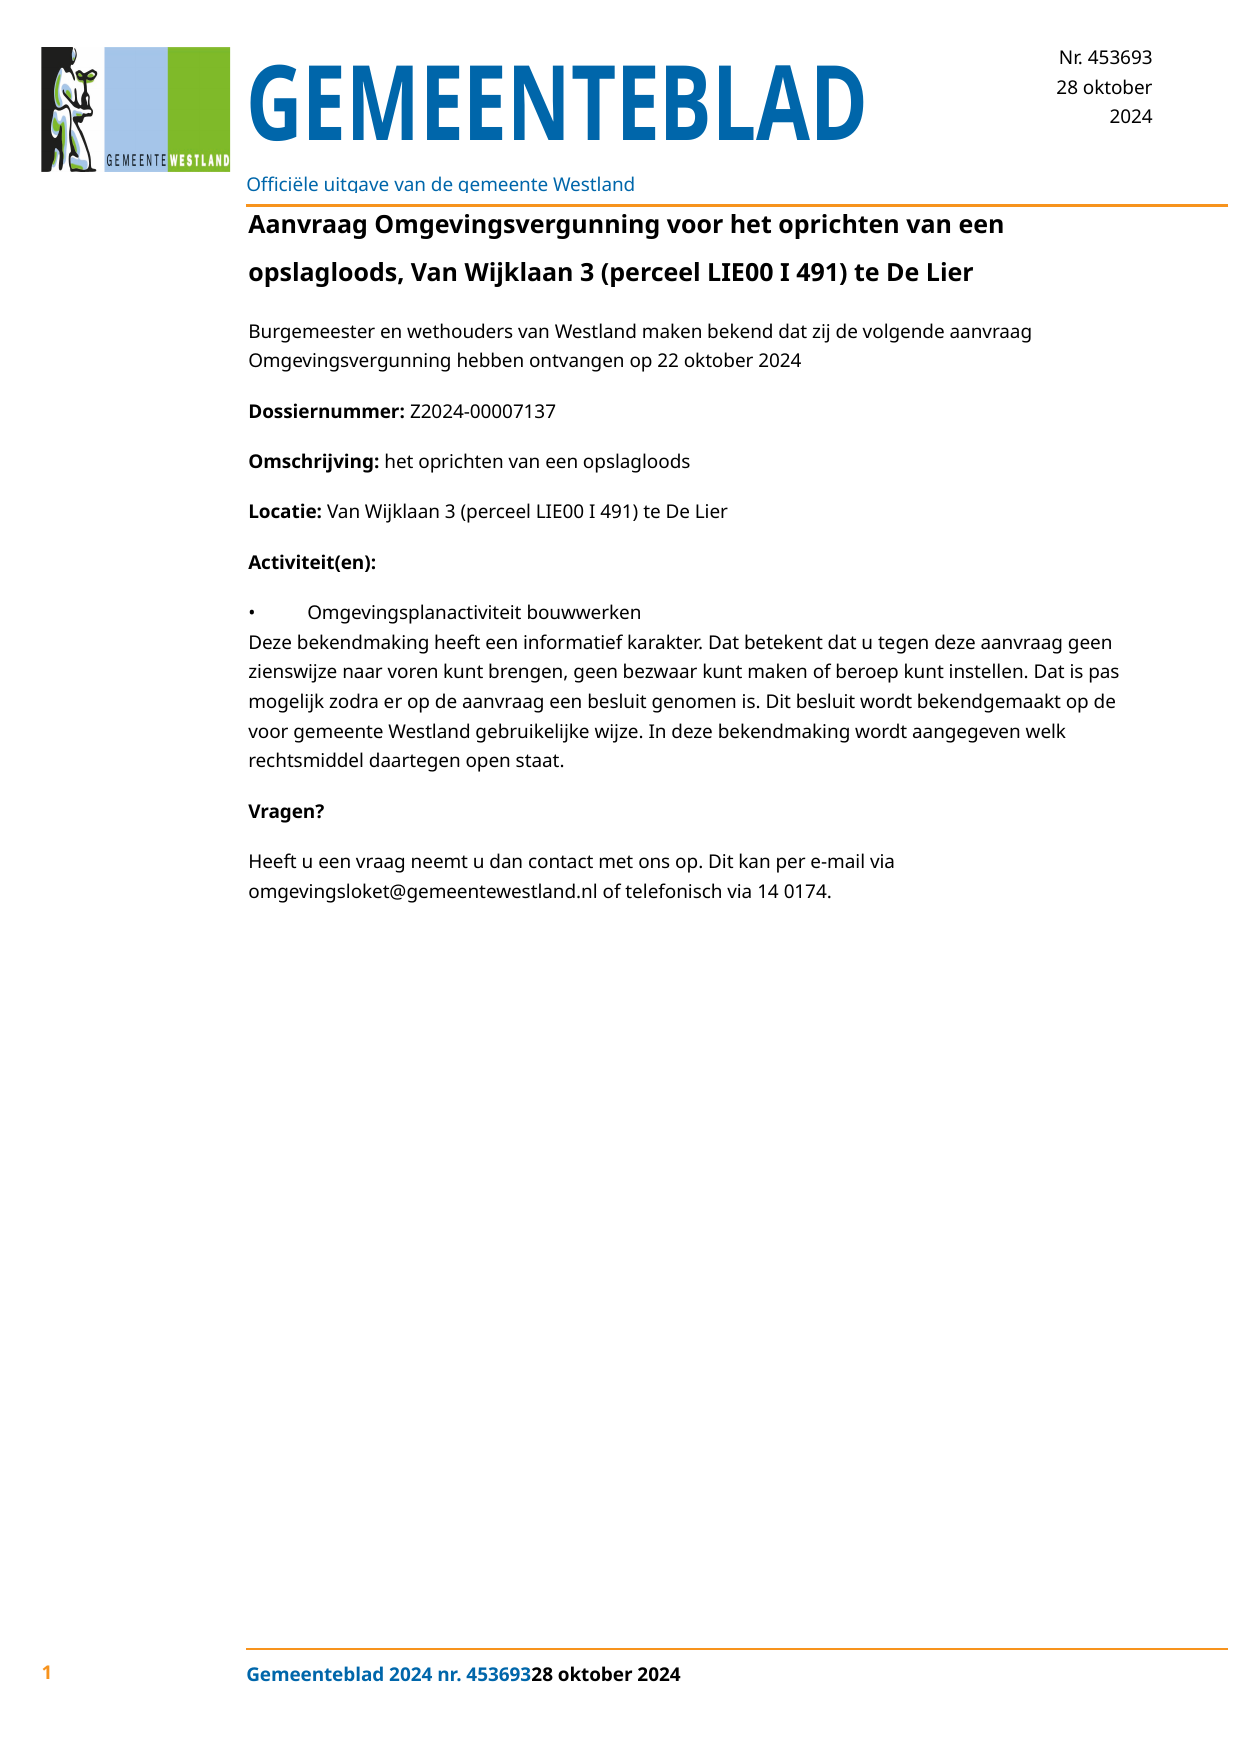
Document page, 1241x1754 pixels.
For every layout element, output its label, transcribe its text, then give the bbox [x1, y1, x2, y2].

list Omgevingsplanactiviteit bouwwerken [248, 599, 1152, 625]
text Dossiernummer: Z2024-00007137 [248, 398, 1152, 424]
text Vragen? [248, 798, 1152, 824]
text Omschrijving: het oprichten van een opslagloods [248, 448, 1152, 474]
text Aanvraag Omgevingsvergunning voor het oprichten van een opslagloods, Van Wijklaan 3 (perceel LIE00 I 491) te De Lier [248, 207, 1152, 288]
text Activiteit(en): [248, 549, 1152, 575]
text Locatie: Van Wijklaan 3 (perceel LIE00 I 491) te De Lier [248, 499, 1152, 524]
text Burgemeester en wethouders van Westland maken bekend dat zij de volgende aanvraag Omgevingsvergunning hebben ontvangen op 22 oktober 2024 [248, 318, 1152, 373]
text Deze bekendmaking heeft een informatief karakter. Dat betekent dat u tegen deze aanvraag geen zienswijze naar voren kunt brengen, geen bezwaar kunt maken of beroep kunt instellen. Dat is pas mogelijk zodra er op de aanvraag een besluit genomen is. Dit besluit wordt bekendgemaakt op de voor gemeente Westland gebruikelijke wijze. In deze bekendmaking wordt aangegeven welk rechtsmiddel daartegen open staat. [248, 629, 1152, 773]
picture [41, 47, 231, 172]
text Heeft u een vraag neemt u dan contact met ons op. Dit kan per e-mail via omgevingsloket@gemeentewestland.nl of telefonisch via 14 0174. [248, 848, 1152, 904]
